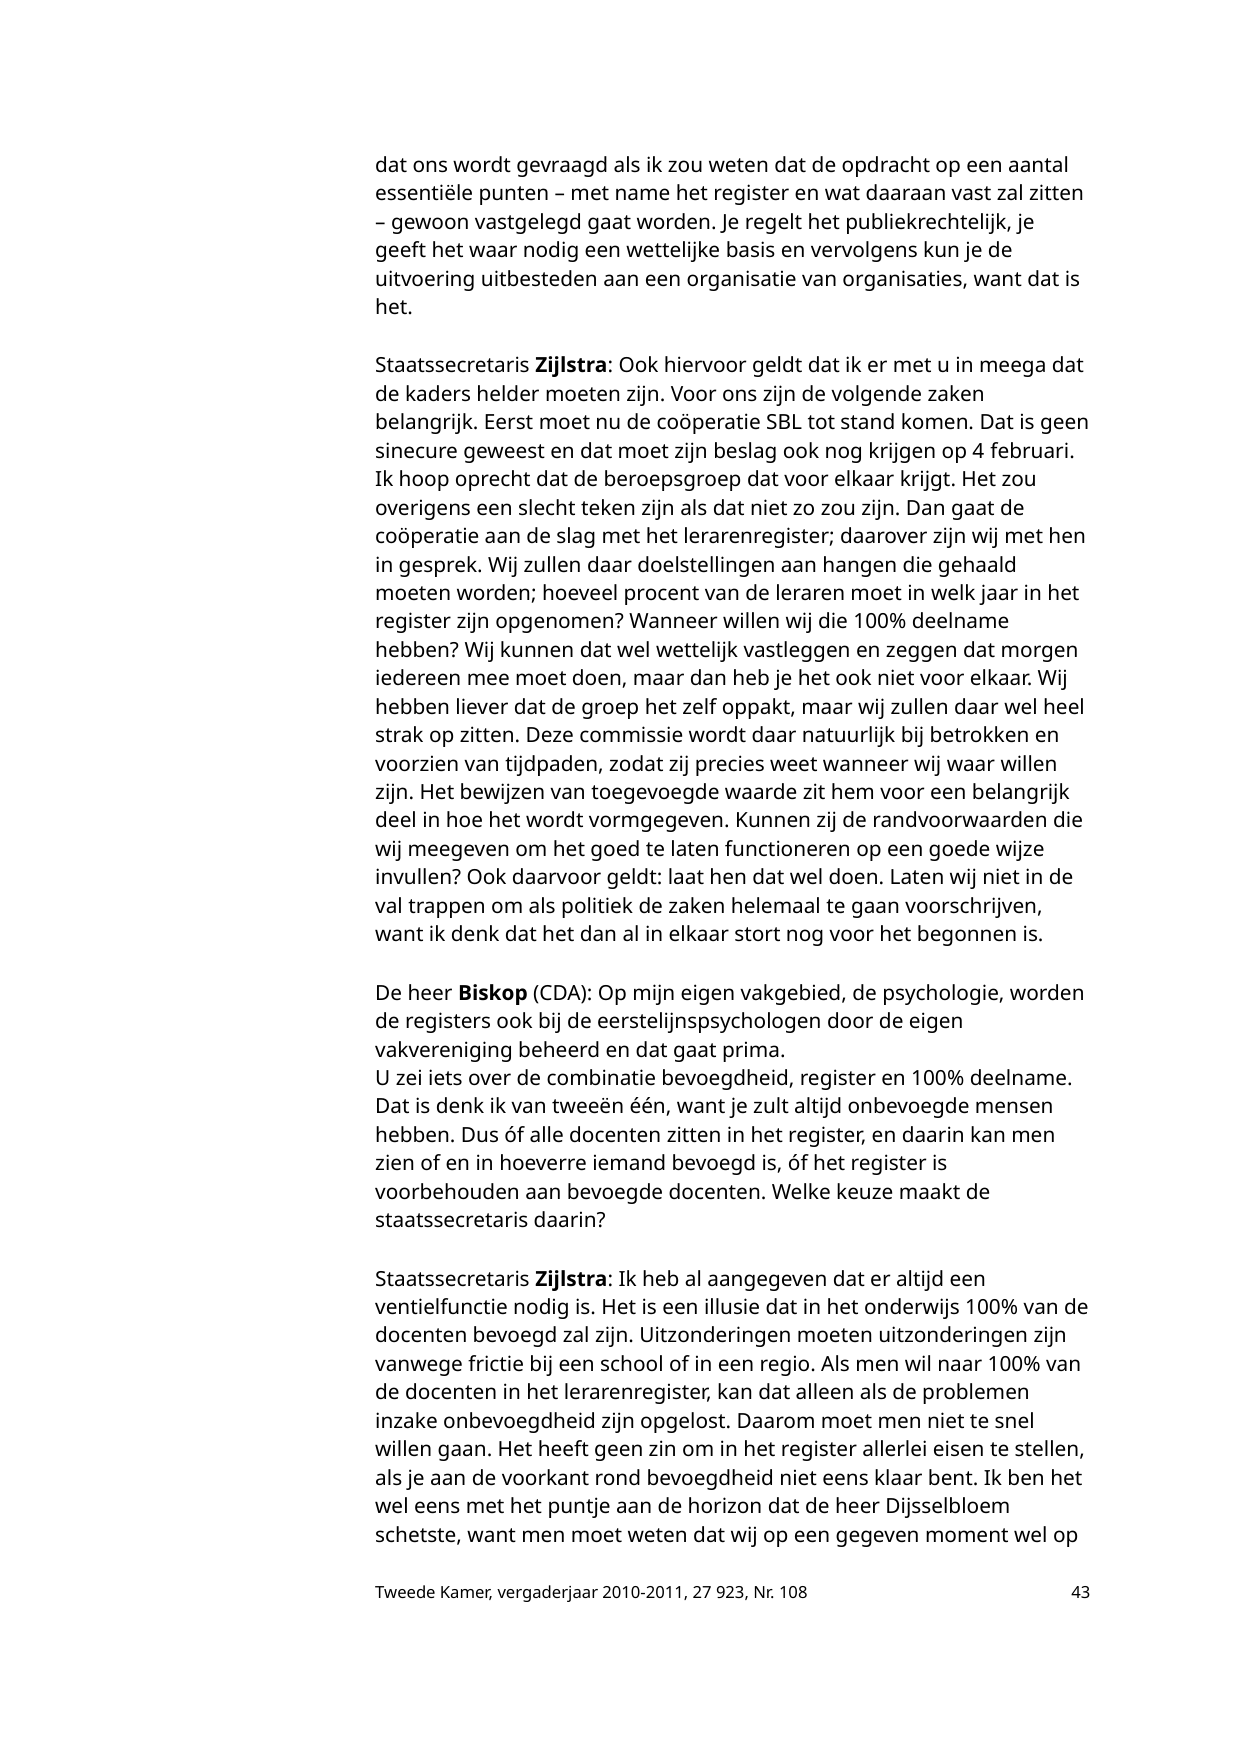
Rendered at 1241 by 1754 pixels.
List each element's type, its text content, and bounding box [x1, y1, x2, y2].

text dat ons wordt gevraagd als ik zou weten dat de opdracht op een aantal essentiële punten – met name het register en wat daaraan vast zal zitten – gewoon vastgelegd gaat worden. Je regelt het publiekrechtelijk, je geeft het waar nodig een wettelijke basis en vervolgens kun je de uitvoering uitbesteden aan een organisatie van organisaties, want dat is het. [375, 150, 1090, 321]
text Staatssecretaris Zijlstra: Ik heb al aangegeven dat er altijd een ventielfunctie nodig is. Het is een illusie dat in het onderwijs 100% van de docenten bevoegd zal zijn. Uitzonderingen moeten uitzonderingen zijn vanwege frictie bij een school of in een regio. Als men wil naar 100% van de docenten in het lerarenregister, kan dat alleen als de problemen inzake onbevoegdheid zijn opgelost. Daarom moet men niet te snel willen gaan. Het heeft geen zin om in het register allerlei eisen te stellen, als je aan de voorkant rond bevoegdheid niet eens klaar bent. Ik ben het wel eens met het puntje aan de horizon dat de heer Dijsselbloem schetste, want men moet weten dat wij op een gegeven moment wel op [375, 1264, 1090, 1548]
text Staatssecretaris Zijlstra: Ook hiervoor geldt dat ik er met u in meega dat de kaders helder moeten zijn. Voor ons zijn de volgende zaken belangrijk. Eerst moet nu de coöperatie SBL tot stand komen. Dat is geen sinecure geweest en dat moet zijn beslag ook nog krijgen op 4 februari. Ik hoop oprecht dat de beroepsgroep dat voor elkaar krijgt. Het zou overigens een slecht teken zijn als dat niet zo zou zijn. Dan gaat de coöperatie aan de slag met het lerarenregister; daarover zijn wij met hen in gesprek. Wij zullen daar doelstellingen aan hangen die gehaald moeten worden; hoeveel procent van de leraren moet in welk jaar in het register zijn opgenomen? Wanneer willen wij die 100% deelname hebben? Wij kunnen dat wel wettelijk vastleggen en zeggen dat morgen iedereen mee moet doen, maar dan heb je het ook niet voor elkaar. Wij hebben liever dat de groep het zelf oppakt, maar wij zullen daar wel heel strak op zitten. Deze commissie wordt daar natuurlijk bij betrokken en voorzien van tijdpaden, zodat zij precies weet wanneer wij waar willen zijn. Het bewijzen van toegevoegde waarde zit hem voor een belangrijk deel in hoe het wordt vormgegeven. Kunnen zij de randvoorwaarden die wij meegeven om het goed te laten functioneren op een goede wijze invullen? Ook daarvoor geldt: laat hen dat wel doen. Laten wij niet in de val trappen om als politiek de zaken helemaal te gaan voorschrijven, want ik denk dat het dan al in elkaar stort nog voor het begonnen is. [375, 351, 1090, 948]
text U zei iets over de combinatie bevoegdheid, register en 100% deelname. Dat is denk ik van tweeën één, want je zult altijd onbevoegde mensen hebben. Dus óf alle docenten zitten in het register, en daarin kan men zien of en in hoeverre iemand bevoegd is, óf het register is voorbehouden aan bevoegde docenten. Welke keuze maakt de staatssecretaris daarin? [375, 1063, 1090, 1234]
text De heer Biskop (CDA): Op mijn eigen vakgebied, de psychologie, worden de registers ook bij de eerstelijnspsychologen door de eigen vakvereniging beheerd en dat gaat prima. [375, 978, 1090, 1063]
